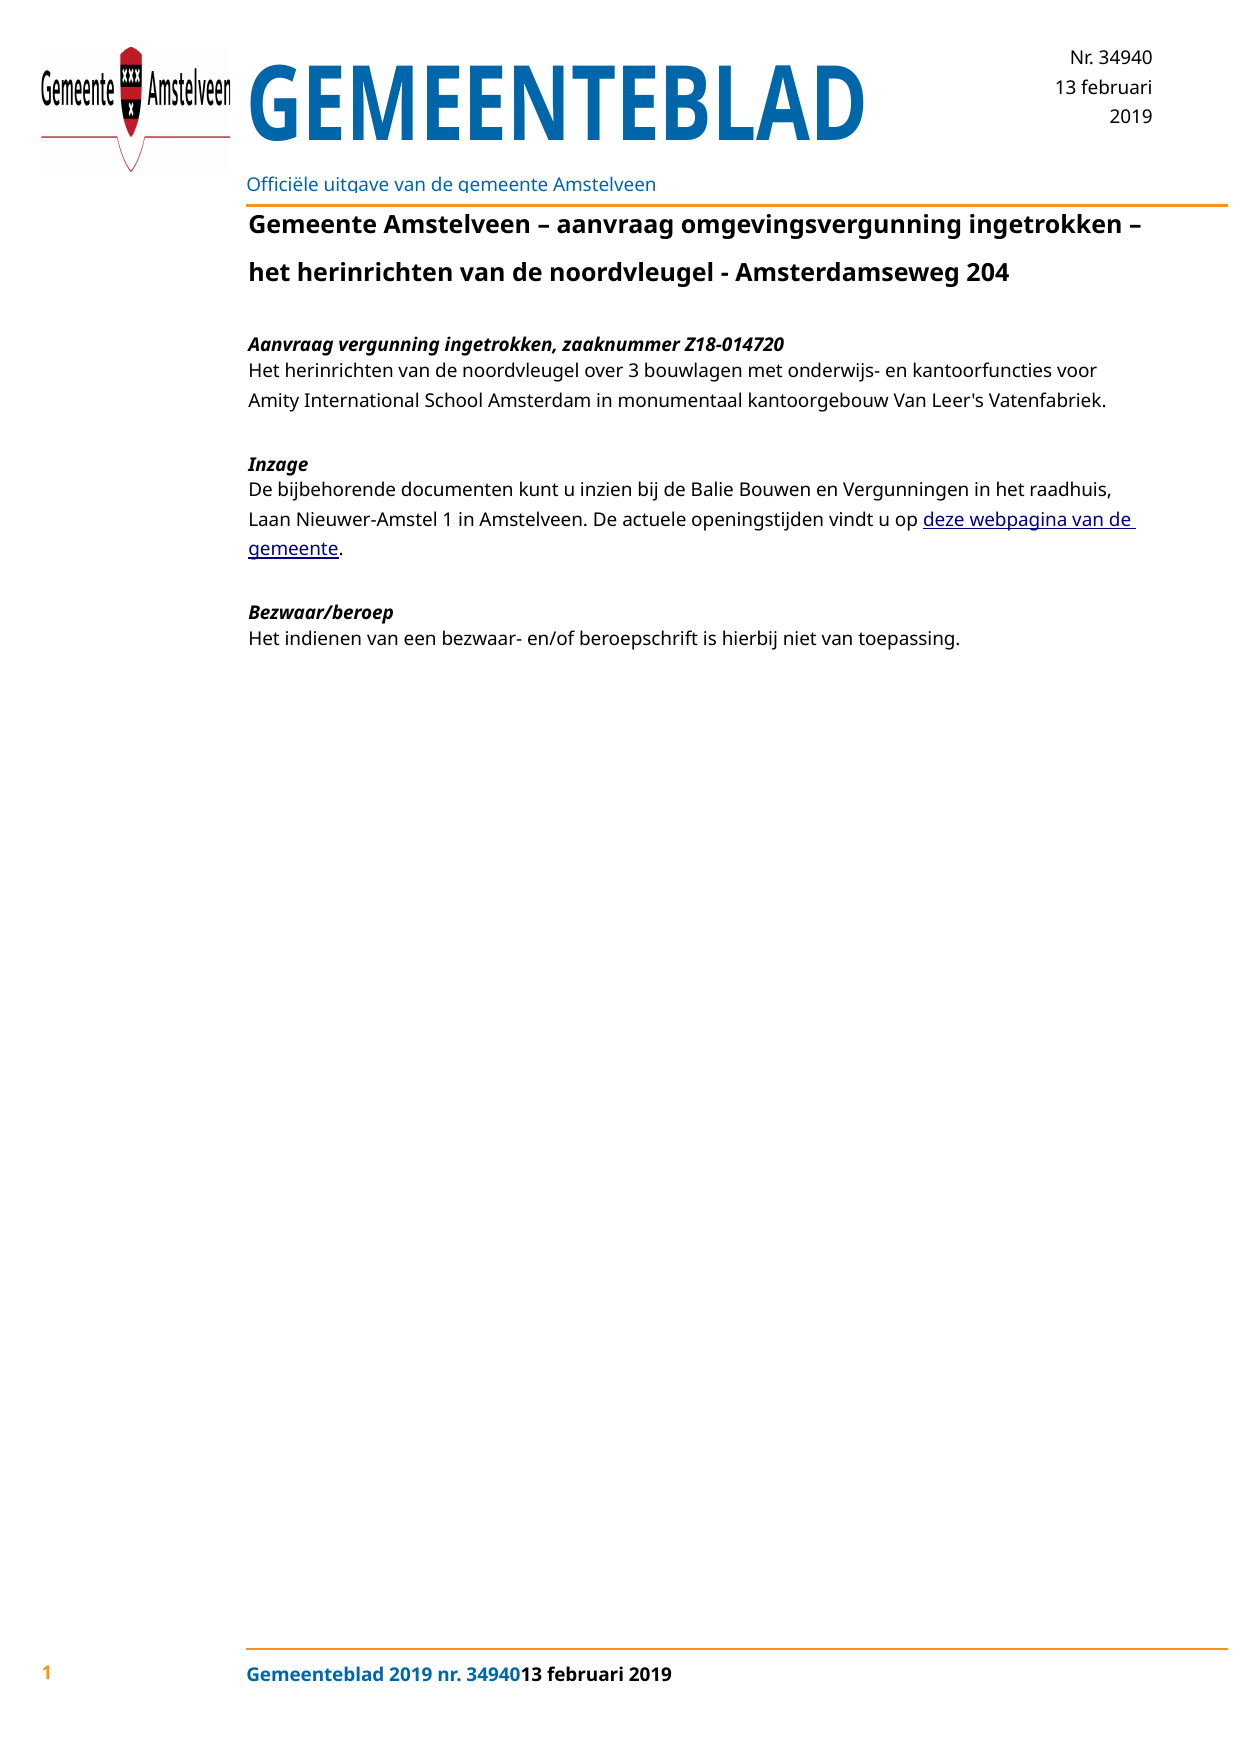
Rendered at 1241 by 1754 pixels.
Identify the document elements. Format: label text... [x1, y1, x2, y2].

text Het herinrichten van de noordvleugel over 3 bouwlagen met onderwijs- en kantoorfuncties voor Amity International School Amsterdam in monumentaal kantoorgebouw Van Leer's Vatenfabriek. [248, 357, 1152, 412]
text Inzage [248, 451, 1152, 476]
text Het indienen van een bezwaar- en/of beroepschrift is hierbij niet van toepassing. [248, 625, 1152, 651]
text De bijbehorende documenten kunt u inzien bij de Balie Bouwen en Vergunningen in het raadhuis, Laan Nieuwer-Amstel 1 in Amstelveen. De actuele openingstijden vindt u op deze webpagina van de gemeente. [248, 476, 1152, 561]
text Aanvraag vergunning ingetrokken, zaaknummer Z18-014720 [248, 331, 1152, 357]
text Gemeente Amstelveen – aanvraag omgevingsvergunning ingetrokken – het herinrichten van de noordvleugel - Amsterdamseweg 204 [248, 207, 1152, 288]
text Bezwaar/beroep [248, 599, 1152, 625]
picture [41, 47, 231, 172]
